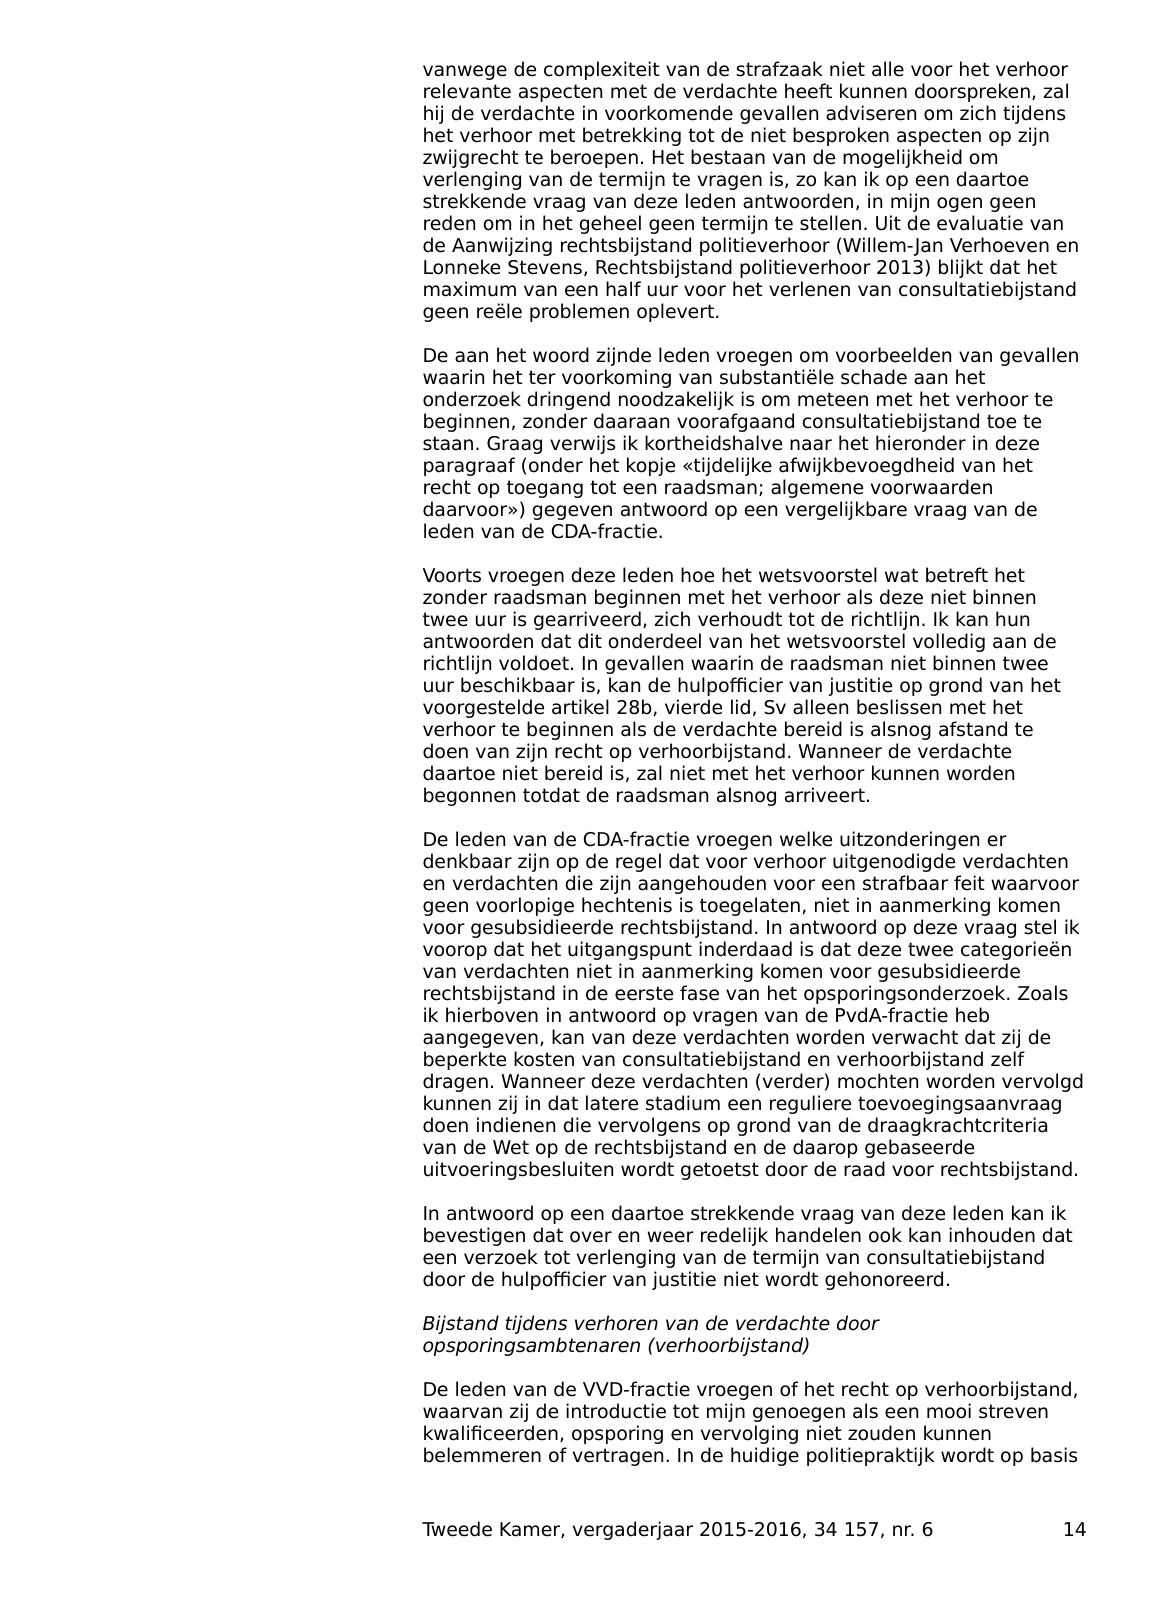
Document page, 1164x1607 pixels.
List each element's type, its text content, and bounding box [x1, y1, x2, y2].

subtitle Bijstand tijdens verhoren van de verdachte door opsporingsambtenaren (verhoorbijstand) [422, 1313, 1087, 1357]
text De aan het woord zijnde leden vroegen om voorbeelden van gevallen waarin het ter voorkoming van substantiële schade aan het onderzoek dringend noodzakelijk is om meteen met het verhoor te beginnen, zonder daaraan voorafgaand consultatiebijstand toe te staan. Graag verwijs ik kortheidshalve naar het hieronder in deze paragraaf (onder het kopje «tijdelijke afwijkbevoegdheid van het recht op toegang tot een raadsman; algemene voorwaarden daarvoor») gegeven antwoord op een vergelijkbare vraag van de leden van de CDA-fractie. [422, 345, 1087, 543]
text Voorts vroegen deze leden hoe het wetsvoorstel wat betreft het zonder raadsman beginnen met het verhoor als deze niet binnen twee uur is gearriveerd, zich verhoudt tot de richtlijn. Ik kan hun antwoorden dat dit onderdeel van het wetsvoorstel volledig aan de richtlijn voldoet. In gevallen waarin de raadsman niet binnen twee uur beschikbaar is, kan de hulpofficier van justitie op grond van het voorgestelde artikel 28b, vierde lid, Sv alleen beslissen met het verhoor te beginnen als de verdachte bereid is alsnog afstand te doen van zijn recht op verhoorbijstand. Wanneer de verdachte daartoe niet bereid is, zal niet met het verhoor kunnen worden begonnen totdat de raadsman alsnog arriveert. [422, 565, 1087, 807]
text In antwoord op een daartoe strekkende vraag van deze leden kan ik bevestigen dat over en weer redelijk handelen ook kan inhouden dat een verzoek tot verlenging van de termijn van consultatiebijstand door de hulpofficier van justitie niet wordt gehonoreerd. [422, 1203, 1087, 1291]
text De leden van de VVD-fractie vroegen of het recht op verhoorbijstand, waarvan zij de introductie tot mijn genoegen als een mooi streven kwalificeerden, opsporing en vervolging niet zouden kunnen belemmeren of vertragen. In de huidige politiepraktijk wordt op basis [422, 1379, 1087, 1467]
text vanwege de complexiteit van de strafzaak niet alle voor het verhoor relevante aspecten met de verdachte heeft kunnen doorspreken, zal hij de verdachte in voorkomende gevallen adviseren om zich tijdens het verhoor met betrekking tot de niet besproken aspecten op zijn zwijgrecht te beroepen. Het bestaan van de mogelijkheid om verlenging van de termijn te vragen is, zo kan ik op een daartoe strekkende vraag van deze leden antwoorden, in mijn ogen geen reden om in het geheel geen termijn te stellen. Uit de evaluatie van de Aanwijzing rechtsbijstand politieverhoor (Willem-Jan Verhoeven en Lonneke Stevens, Rechtsbijstand politieverhoor 2013) blijkt dat het maximum van een half uur voor het verlenen van consultatiebijstand geen reële problemen oplevert. [422, 59, 1087, 323]
text De leden van de CDA-fractie vroegen welke uitzonderingen er denkbaar zijn op de regel dat voor verhoor uitgenodigde verdachten en verdachten die zijn aangehouden voor een strafbaar feit waarvoor geen voorlopige hechtenis is toegelaten, niet in aanmerking komen voor gesubsidieerde rechtsbijstand. In antwoord op deze vraag stel ik voorop dat het uitgangspunt inderdaad is dat deze twee categorieën van verdachten niet in aanmerking komen voor gesubsidieerde rechtsbijstand in de eerste fase van het opsporingsonderzoek. Zoals ik hierboven in antwoord op vragen van de PvdA-fractie heb aangegeven, kan van deze verdachten worden verwacht dat zij de beperkte kosten van consultatiebijstand en verhoorbijstand zelf dragen. Wanneer deze verdachten (verder) mochten worden vervolgd kunnen zij in dat latere stadium een reguliere toevoegingsaanvraag doen indienen die vervolgens op grond van de draagkrachtcriteria van de Wet op de rechtsbijstand en de daarop gebaseerde uitvoeringsbesluiten wordt getoetst door de raad voor rechtsbijstand. [422, 829, 1087, 1181]
